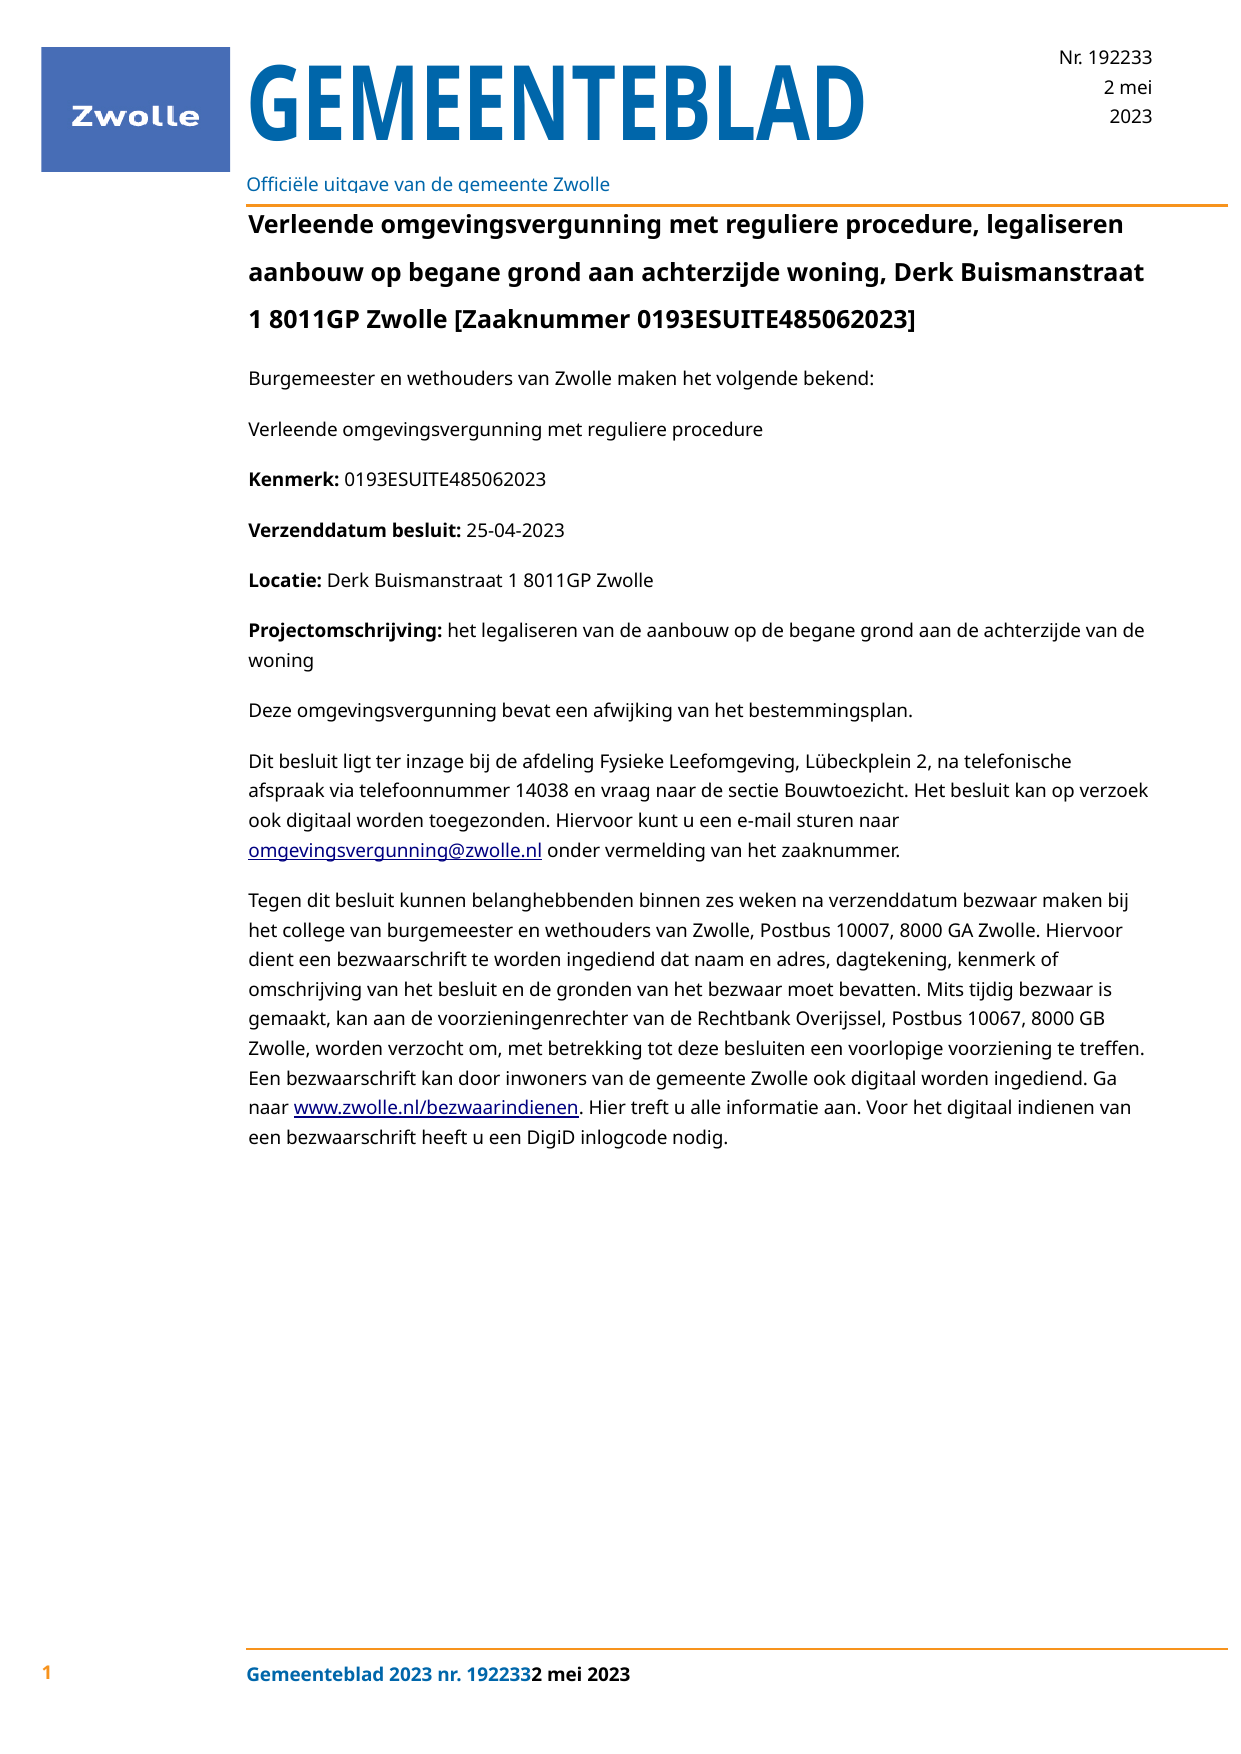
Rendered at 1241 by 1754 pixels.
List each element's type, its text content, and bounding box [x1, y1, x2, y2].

text Tegen dit besluit kunnen belanghebbenden binnen zes weken na verzenddatum bezwaar maken bij het college van burgemeester en wethouders van Zwolle, Postbus 10007, 8000 GA Zwolle. Hiervoor dient een bezwaarschrift te worden ingediend dat naam en adres, dagtekening, kenmerk of omschrijving van het besluit en de gronden van het bezwaar moet bevatten. Mits tijdig bezwaar is gemaakt, kan aan de voorzieningenrechter van de Rechtbank Overijssel, Postbus 10067, 8000 GB Zwolle, worden verzocht om, met betrekking tot deze besluiten een voorlopige voorziening te treffen. Een bezwaarschrift kan door inwoners van de gemeente Zwolle ook digitaal worden ingediend. Ga naar www.zwolle.nl/bezwaarindienen. Hier treft u alle informatie aan. Voor het digitaal indienen van een bezwaarschrift heeft u een DigiD inlogcode nodig. [248, 887, 1152, 1149]
text Burgemeester en wethouders van Zwolle maken het volgende bekend: [248, 366, 1152, 391]
text Verleende omgevingsvergunning met reguliere procedure, legaliseren aanbouw op begane grond aan achterzijde woning, Derk Buismanstraat 1 8011GP Zwolle [Zaaknummer 0193ESUITE485062023] [248, 207, 1152, 336]
text Locatie: Derk Buismanstraat 1 8011GP Zwolle [248, 567, 1152, 593]
text Verzenddatum besluit: 25-04-2023 [248, 517, 1152, 542]
text Kenmerk: 0193ESUITE485062023 [248, 466, 1152, 492]
text Projectomschrijving: het legaliseren van de aanbouw op de begane grond aan de achterzijde van de woning [248, 618, 1152, 673]
text Dit besluit ligt ter inzage bij de afdeling Fysieke Leefomgeving, Lübeckplein 2, na telefonische afspraak via telefoonnummer 14038 en vraag naar de sectie Bouwtoezicht. Het besluit kan op verzoek ook digitaal worden toegezonden. Hiervoor kunt u een e-mail sturen naar omgevingsvergunning@zwolle.nl onder vermelding van het zaaknummer. [248, 748, 1152, 862]
picture [41, 47, 231, 172]
text Deze omgevingsvergunning bevat een afwijking van het bestemmingsplan. [248, 698, 1152, 723]
text Verleende omgevingsvergunning met reguliere procedure [248, 416, 1152, 442]
